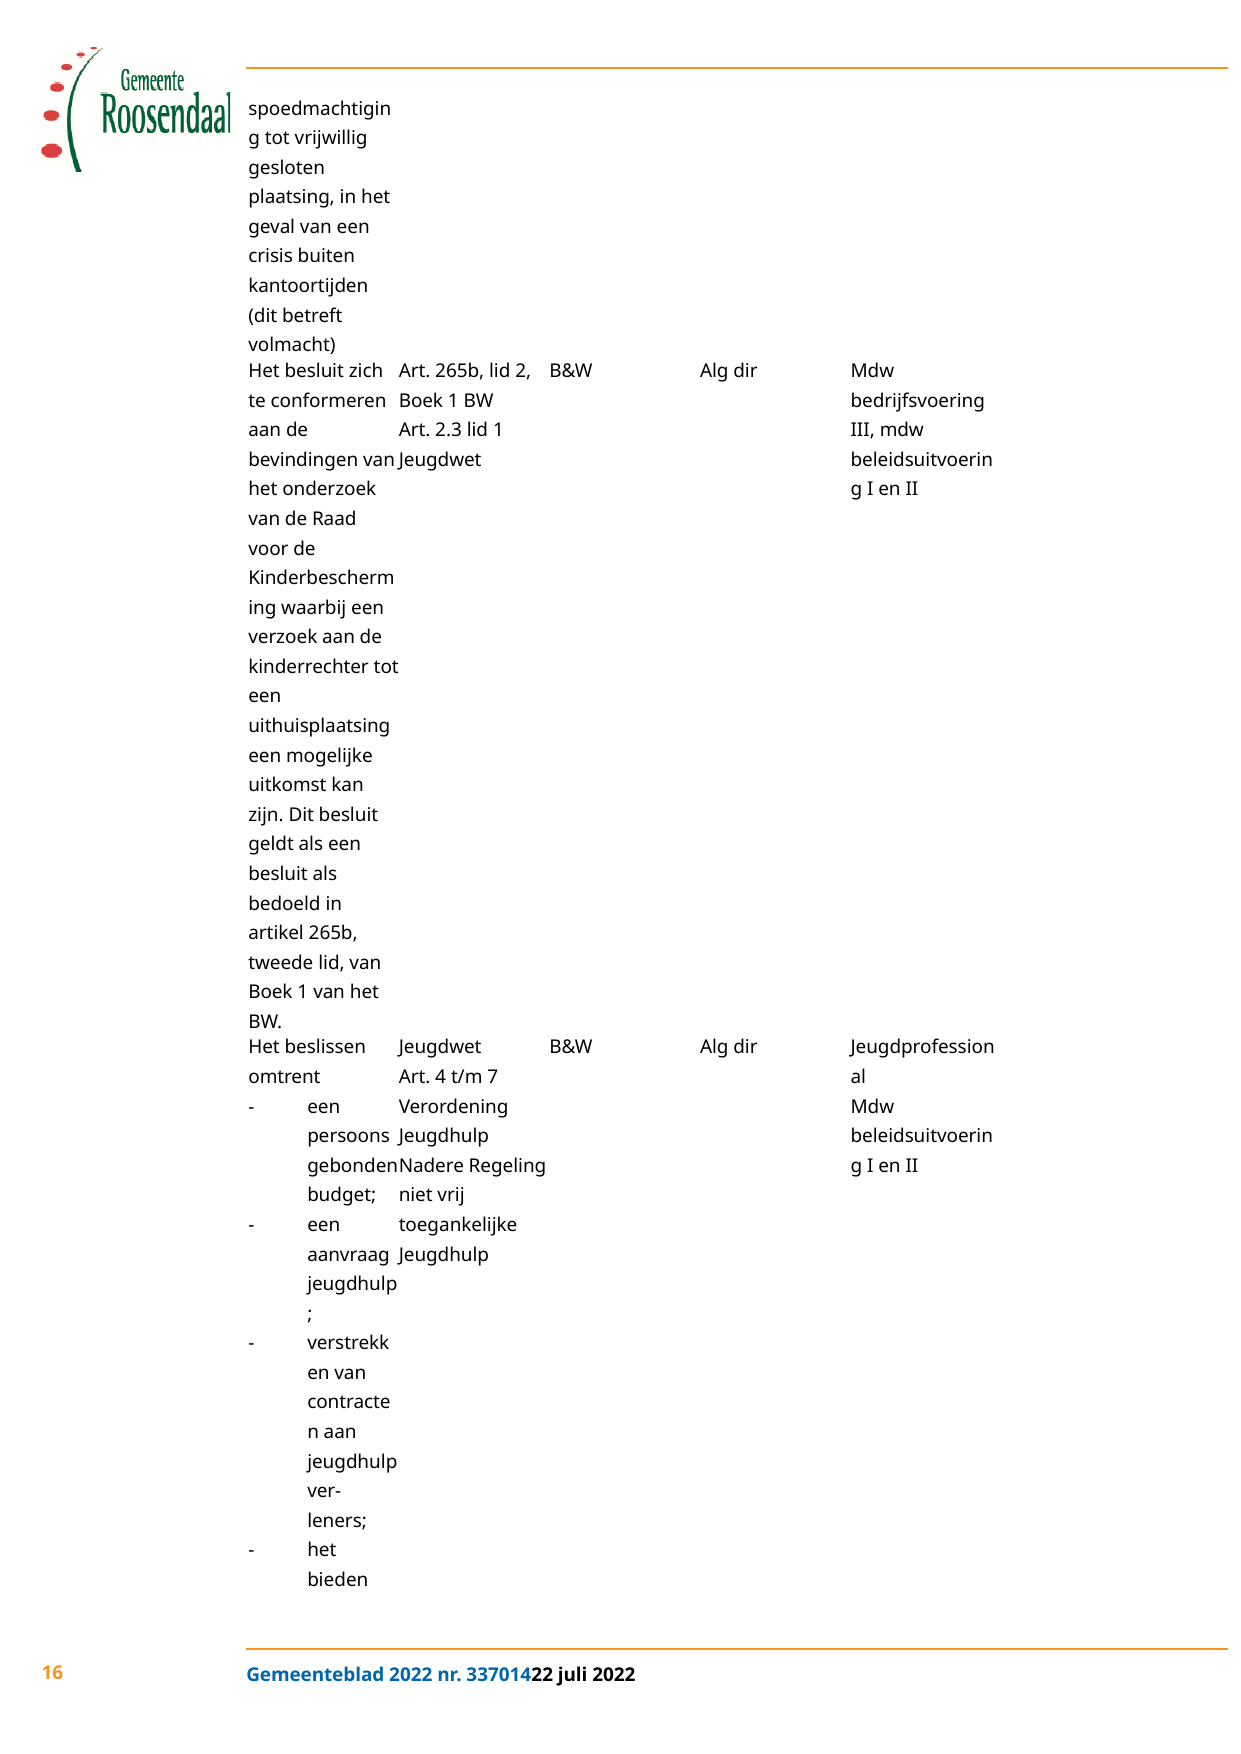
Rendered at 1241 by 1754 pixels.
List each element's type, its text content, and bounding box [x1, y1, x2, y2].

table_cell [700, 95, 850, 357]
table_cell [399, 95, 549, 357]
table_cell Alg dir [700, 1034, 850, 1592]
table_cell [1001, 95, 1152, 357]
table_cell Het beslissen omtrent een persoonsgebonden budget; een aanvraag jeugdhulp; verstrekken van contracten aan jeugdhulpver-leners; het bieden [248, 1034, 398, 1592]
table_cell Het besluit zich te conformeren aan de bevindingen van het onderzoek van de Raad voor de Kinderbescherming waarbij een verzoek aan de kinderrechter tot een uithuisplaatsing een mogelijke uitkomst kan zijn. Dit besluit geldt als een besluit als bedoeld in artikel 265b, tweede lid, van Boek 1 van het BW. [248, 357, 398, 1034]
table_cell Mdw bedrijfsvoering III, mdw beleidsuitvoering I en II [850, 357, 1001, 1034]
table_cell spoedmachtiging tot vrijwillig gesloten plaatsing, in het geval van een crisis buiten kantoortijden (dit betreft volmacht) [248, 95, 398, 357]
table_cell Jeugdwet Art. 4 t/m 7 Verordening Jeugdhulp Nadere Regeling niet vrij toegankelijke Jeugdhulp [399, 1034, 549, 1592]
table_cell B&W [549, 1034, 700, 1592]
table_cell [549, 95, 700, 357]
table_cell [850, 95, 1001, 357]
table_cell [1001, 357, 1152, 1034]
table_cell Art. 265b, lid 2, Boek 1 BW Art. 2.3 lid 1 Jeugdwet [399, 357, 549, 1034]
table_cell [1001, 1034, 1152, 1592]
table_cell Jeugdprofessional Mdw beleidsuitvoering I en II [850, 1034, 1001, 1592]
table_cell Alg dir [700, 357, 850, 1034]
picture [41, 47, 231, 172]
table_cell B&W [549, 357, 700, 1034]
